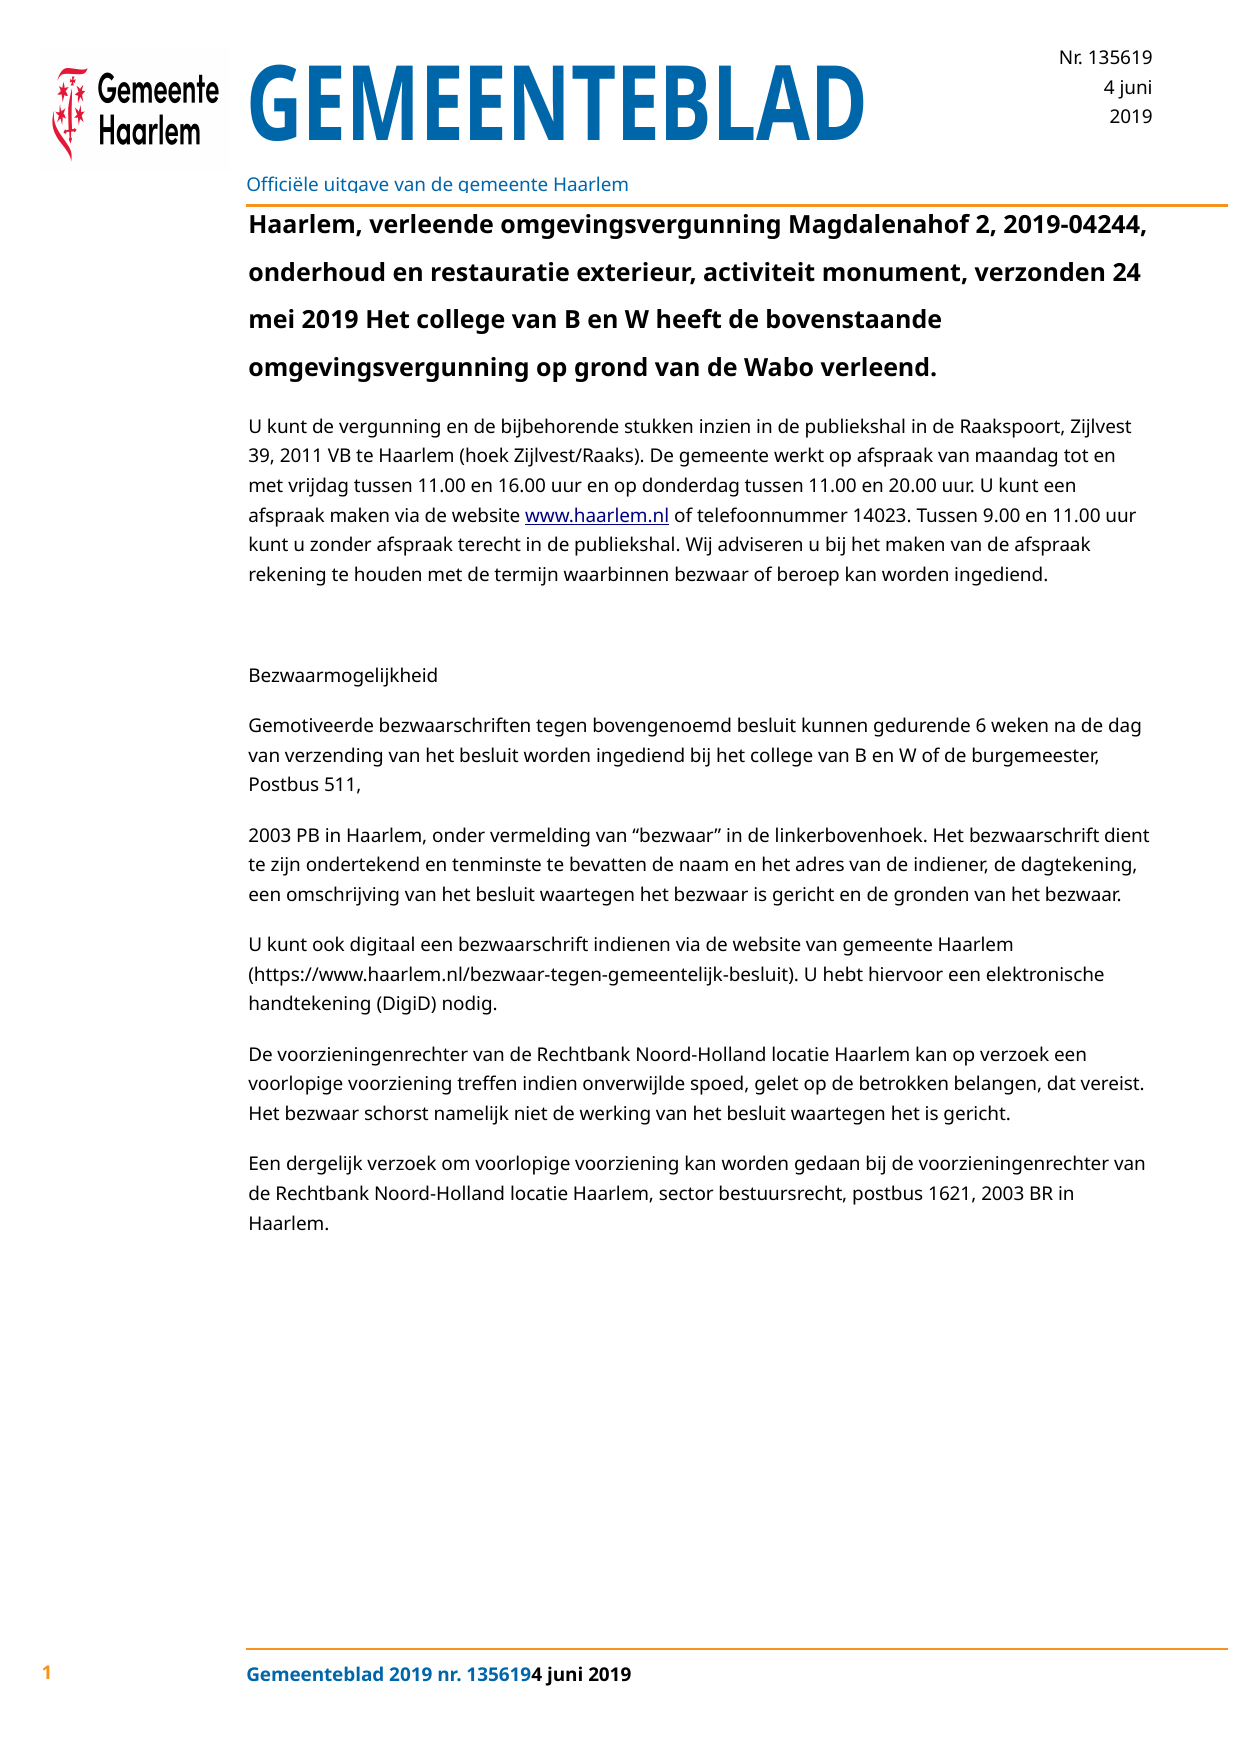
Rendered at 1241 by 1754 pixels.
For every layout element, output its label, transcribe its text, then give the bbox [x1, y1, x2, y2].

text U kunt de vergunning en de bijbehorende stukken inzien in de publiekshal in de Raakspoort, Zijlvest 39, 2011 VB te Haarlem (hoek Zijlvest/Raaks). De gemeente werkt op afspraak van maandag tot en met vrijdag tussen 11.00 en 16.00 uur en op donderdag tussen 11.00 en 20.00 uur. U kunt een afspraak maken via de website www.haarlem.nl of telefoonnummer 14023. Tussen 9.00 en 11.00 uur kunt u zonder afspraak terecht in de publiekshal. Wij adviseren u bij het maken van de afspraak rekening te houden met de termijn waarbinnen bezwaar of beroep kan worden ingediend. [248, 413, 1152, 587]
text Bezwaarmogelijkheid [248, 662, 1152, 688]
text Een dergelijk verzoek om voorlopige voorziening kan worden gedaan bij de voorzieningenrechter van de Rechtbank Noord-Holland locatie Haarlem, sector bestuursrecht, postbus 1621, 2003 BR in Haarlem. [248, 1151, 1152, 1236]
text U kunt ook digitaal een bezwaarschrift indienen via de website van gemeente Haarlem (https://www.haarlem.nl/bezwaar-tegen-gemeentelijk-besluit). U hebt hiervoor een elektronische handtekening (DigiD) nodig. [248, 931, 1152, 1016]
picture [41, 47, 231, 172]
text Gemotiveerde bezwaarschriften tegen bovengenoemd besluit kunnen gedurende 6 weken na de dag van verzending van het besluit worden ingediend bij het college van B en W of de burgemeester, Postbus 511, [248, 712, 1152, 797]
text Haarlem, verleende omgevingsvergunning Magdalenahof 2, 2019-04244, onderhoud en restauratie exterieur, activiteit monument, verzonden 24 mei 2019 Het college van B en W heeft de bovenstaande omgevingsvergunning op grond van de Wabo verleend. [248, 207, 1152, 384]
text 2003 PB in Haarlem, onder vermelding van “bezwaar” in de linkerbovenhoek. Het bezwaarschrift dient te zijn ondertekend en tenminste te bevatten de naam en het adres van de indiener, de dagtekening, een omschrijving van het besluit waartegen het bezwaar is gericht en de gronden van het bezwaar. [248, 822, 1152, 907]
text De voorzieningenrechter van de Rechtbank Noord-Holland locatie Haarlem kan op verzoek een voorlopige voorziening treffen indien onverwijlde spoed, gelet op de betrokken belangen, dat vereist. Het bezwaar schorst namelijk niet de werking van het besluit waartegen het is gericht. [248, 1041, 1152, 1126]
